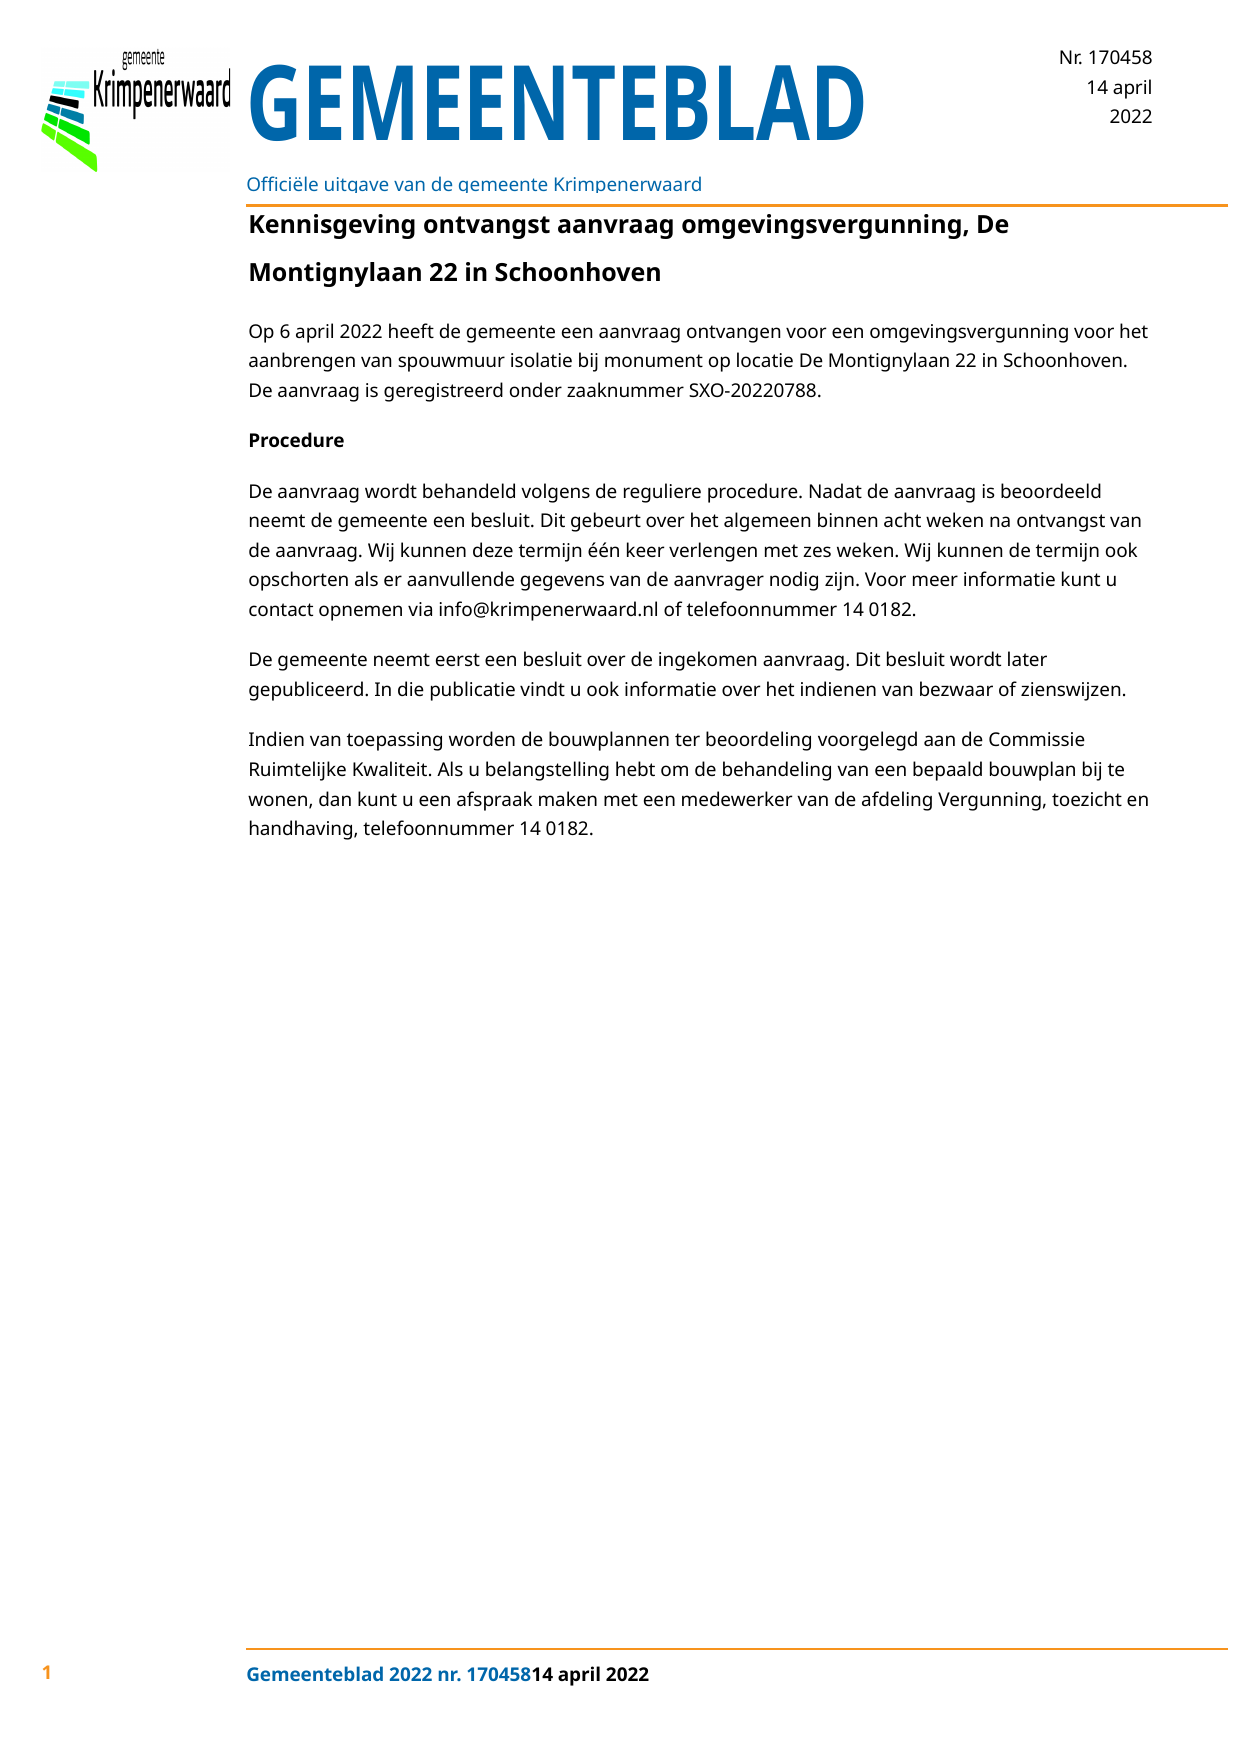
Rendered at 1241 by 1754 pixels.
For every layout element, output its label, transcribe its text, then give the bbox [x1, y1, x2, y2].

text Procedure [248, 427, 1152, 453]
text Op 6 april 2022 heeft de gemeente een aanvraag ontvangen voor een omgevingsvergunning voor het aanbrengen van spouwmuur isolatie bij monument op locatie De Montignylaan 22 in Schoonhoven. De aanvraag is geregistreerd onder zaaknummer SXO-20220788. [248, 318, 1152, 403]
text De gemeente neemt eerst een besluit over de ingekomen aanvraag. Dit besluit wordt later gepubliceerd. In die publicatie vindt u ook informatie over het indienen van bezwaar of zienswijzen. [248, 647, 1152, 702]
picture [41, 47, 231, 172]
text Kennisgeving ontvangst aanvraag omgevingsvergunning, De Montignylaan 22 in Schoonhoven [248, 207, 1152, 288]
text Indien van toepassing worden de bouwplannen ter beoordeling voorgelegd aan de Commissie Ruimtelijke Kwaliteit. Als u belangstelling hebt om de behandeling van een bepaald bouwplan bij te wonen, dan kunt u een afspraak maken met een medewerker van de afdeling Vergunning, toezicht en handhaving, telefoonnummer 14 0182. [248, 727, 1152, 841]
text De aanvraag wordt behandeld volgens de reguliere procedure. Nadat de aanvraag is beoordeeld neemt de gemeente een besluit. Dit gebeurt over het algemeen binnen acht weken na ontvangst van de aanvraag. Wij kunnen deze termijn één keer verlengen met zes weken. Wij kunnen de termijn ook opschorten als er aanvullende gegevens van de aanvrager nodig zijn. Voor meer informatie kunt u contact opnemen via info@krimpenerwaard.nl of telefoonnummer 14 0182. [248, 478, 1152, 622]
